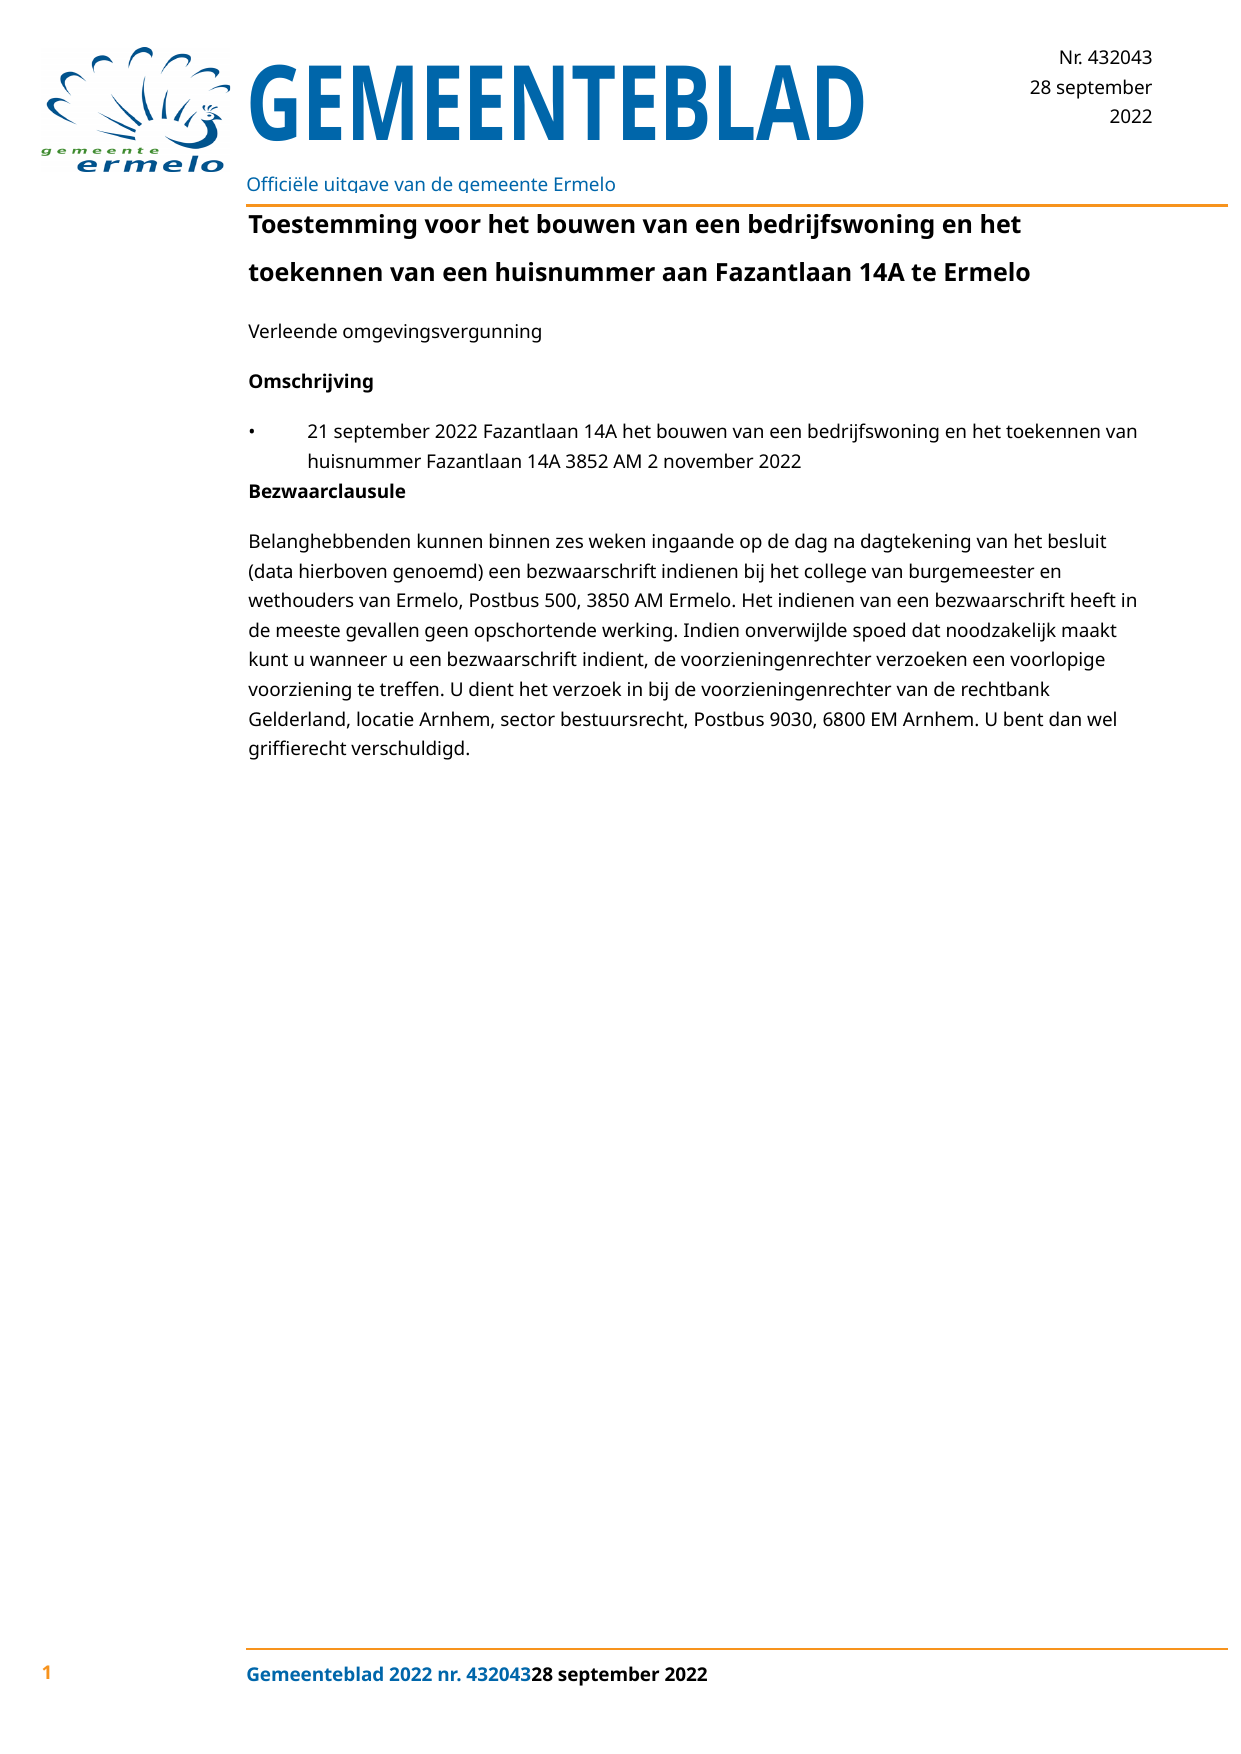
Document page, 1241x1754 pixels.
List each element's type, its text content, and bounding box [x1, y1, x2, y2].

text Verleende omgevingsvergunning [248, 318, 1152, 344]
text Bezwaarclausule [248, 478, 1152, 504]
text Omschrijving [248, 368, 1152, 394]
text Belanghebbenden kunnen binnen zes weken ingaande op de dag na dagtekening van het besluit (data hierboven genoemd) een bezwaarschrift indienen bij het college van burgemeester en wethouders van Ermelo, Postbus 500, 3850 AM Ermelo. Het indienen van een bezwaarschrift heeft in de meeste gevallen geen opschortende werking. Indien onverwijlde spoed dat noodzakelijk maakt kunt u wanneer u een bezwaarschrift indient, de voorzieningenrechter verzoeken een voorlopige voorziening te treffen. U dient het verzoek in bij de voorzieningenrechter van de rechtbank Gelderland, locatie Arnhem, sector bestuursrecht, Postbus 9030, 6800 EM Arnhem. U bent dan wel griffierecht verschuldigd. [248, 528, 1152, 761]
picture [41, 47, 231, 172]
list 21 september 2022 Fazantlaan 14A het bouwen van een bedrijfswoning en het toekennen van huisnummer Fazantlaan 14A 3852 AM 2 november 2022 [248, 419, 1152, 474]
text Toestemming voor het bouwen van een bedrijfswoning en het toekennen van een huisnummer aan Fazantlaan 14A te Ermelo [248, 207, 1152, 288]
